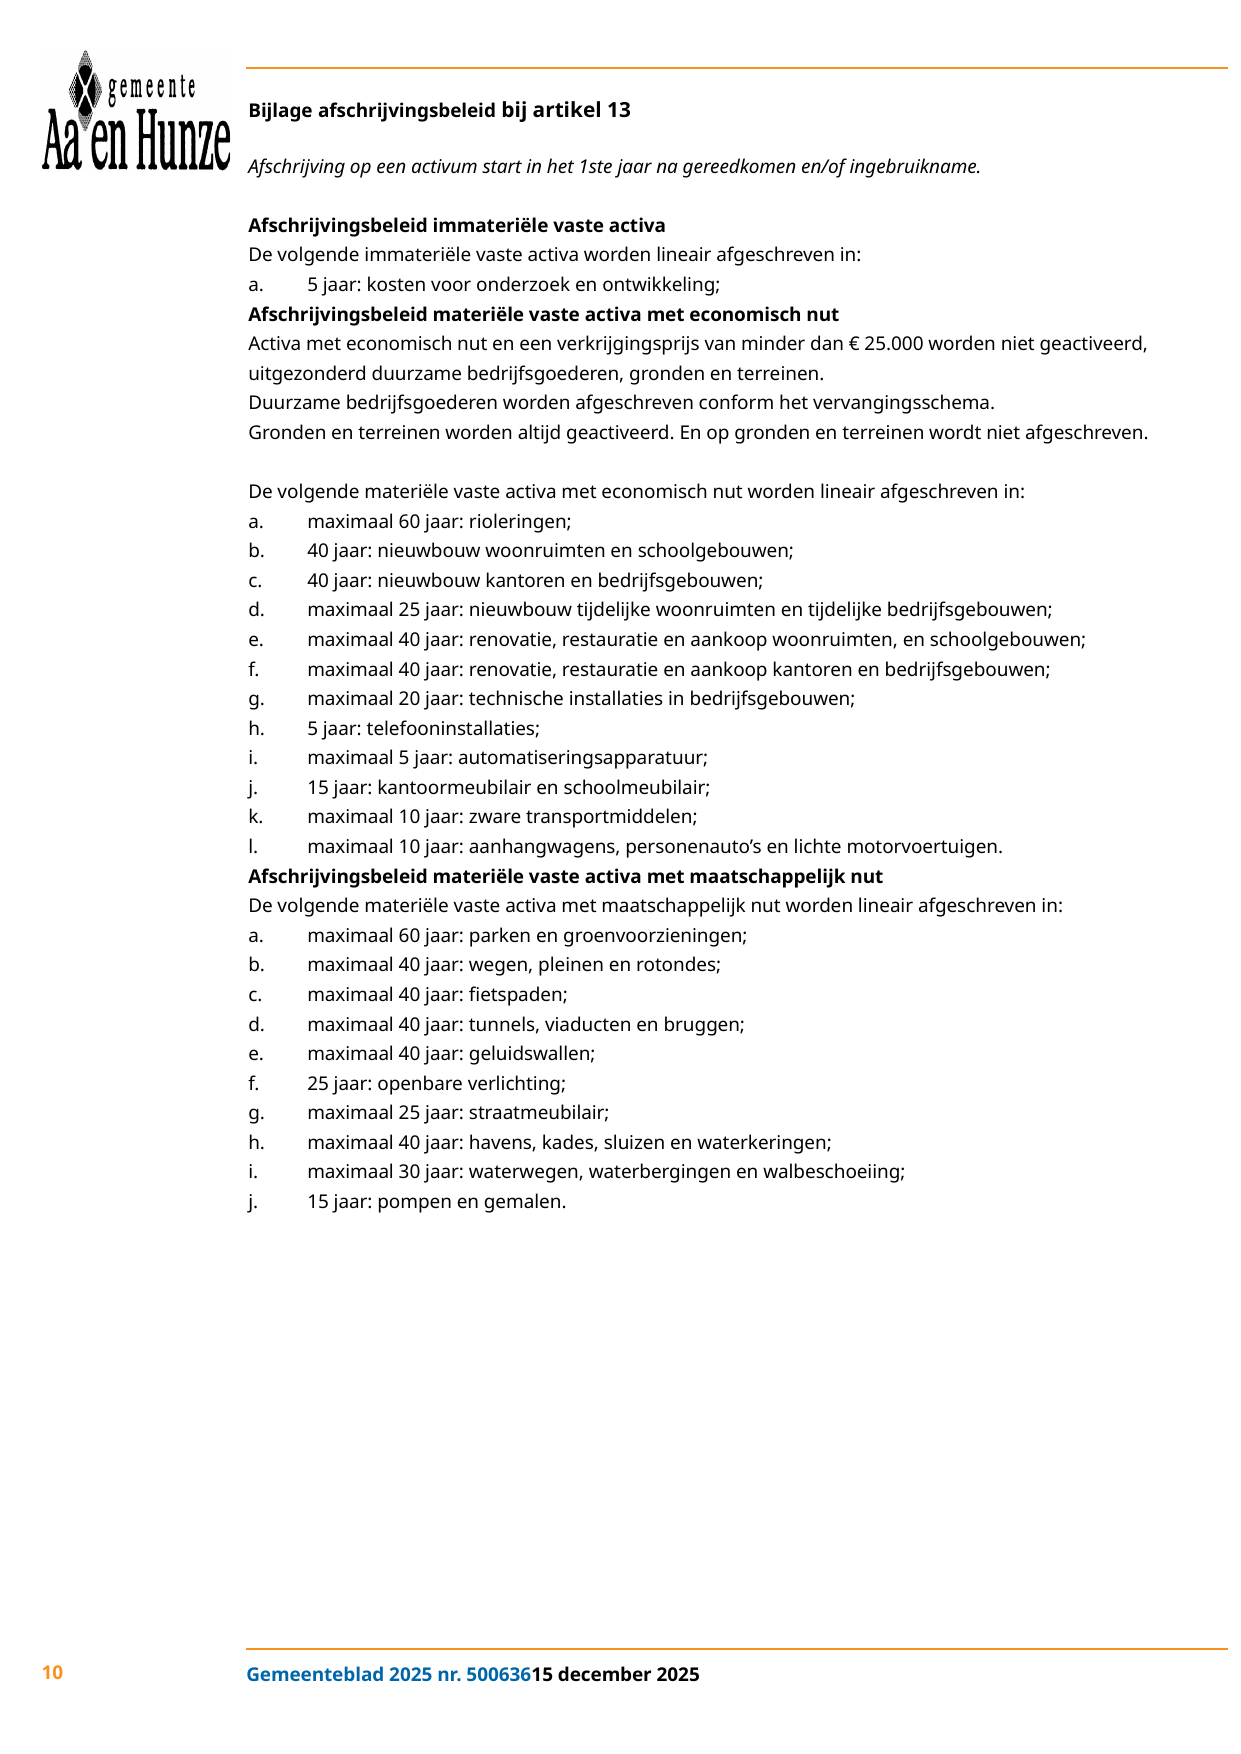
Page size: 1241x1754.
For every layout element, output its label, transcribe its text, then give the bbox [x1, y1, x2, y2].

list maximaal 40 jaar: renovatie, restauratie en aankoop woonruimten, en schoolgebouwen; [248, 626, 1152, 652]
list maximaal 25 jaar: nieuwbouw tijdelijke woonruimten en tijdelijke bedrijfsgebouwen; [248, 597, 1152, 622]
text Gronden en terreinen worden altijd geactiveerd. En op gronden en terreinen wordt niet afgeschreven. [248, 419, 1152, 445]
list maximaal 10 jaar: zware transportmiddelen; [248, 804, 1152, 829]
text Afschrijvingsbeleid immateriële vaste activa [248, 212, 1152, 238]
list 15 jaar: pompen en gemalen. [248, 1188, 1152, 1214]
text Activa met economisch nut en een verkrijgingsprijs van minder dan € 25.000 worden niet geactiveerd, uitgezonderd duurzame bedrijfsgoederen, gronden en terreinen. [248, 330, 1152, 386]
text De volgende materiële vaste activa met maatschappelijk nut worden lineair afgeschreven in: [248, 892, 1152, 918]
text De volgende materiële vaste activa met economisch nut worden lineair afgeschreven in: [248, 478, 1152, 504]
list maximaal 40 jaar: havens, kades, sluizen en waterkeringen; [248, 1129, 1152, 1155]
picture [41, 47, 231, 172]
list 5 jaar: telefooninstallaties; [248, 715, 1152, 741]
list 40 jaar: nieuwbouw kantoren en bedrijfsgebouwen; [248, 567, 1152, 593]
list maximaal 40 jaar: renovatie, restauratie en aankoop kantoren en bedrijfsgebouwen; [248, 656, 1152, 682]
list maximaal 10 jaar: aanhangwagens, personenauto’s en lichte motorvoertuigen. [248, 833, 1152, 859]
text De volgende immateriële vaste activa worden lineair afgeschreven in: [248, 242, 1152, 267]
text Afschrijvingsbeleid materiële vaste activa met economisch nut [248, 301, 1152, 327]
list maximaal 40 jaar: fietspaden; [248, 981, 1152, 1007]
text Bijlage afschrijvingsbeleid bij artikel 13 [248, 95, 1152, 123]
list 5 jaar: kosten voor onderzoek en ontwikkeling; [248, 271, 1152, 297]
list maximaal 25 jaar: straatmeubilair; [248, 1099, 1152, 1125]
list 15 jaar: kantoormeubilair en schoolmeubilair; [248, 774, 1152, 800]
list 25 jaar: openbare verlichting; [248, 1070, 1152, 1096]
text Afschrijving op een activum start in het 1ste jaar na gereedkomen en/of ingebruikname. [248, 153, 1152, 179]
list maximaal 30 jaar: waterwegen, waterbergingen en walbeschoeiing; [248, 1159, 1152, 1184]
list maximaal 20 jaar: technische installaties in bedrijfsgebouwen; [248, 685, 1152, 711]
text Afschrijvingsbeleid materiële vaste activa met maatschappelijk nut [248, 863, 1152, 889]
list maximaal 5 jaar: automatiseringsapparatuur; [248, 744, 1152, 770]
text Duurzame bedrijfsgoederen worden afgeschreven conform het vervangingsschema. [248, 389, 1152, 415]
list maximaal 40 jaar: tunnels, viaducten en bruggen; [248, 1011, 1152, 1037]
list maximaal 40 jaar: wegen, pleinen en rotondes; [248, 952, 1152, 977]
list maximaal 40 jaar: geluidswallen; [248, 1040, 1152, 1066]
list maximaal 60 jaar: parken en groenvoorzieningen; [248, 922, 1152, 948]
list 40 jaar: nieuwbouw woonruimten en schoolgebouwen; [248, 537, 1152, 563]
list maximaal 60 jaar: rioleringen; [248, 508, 1152, 534]
